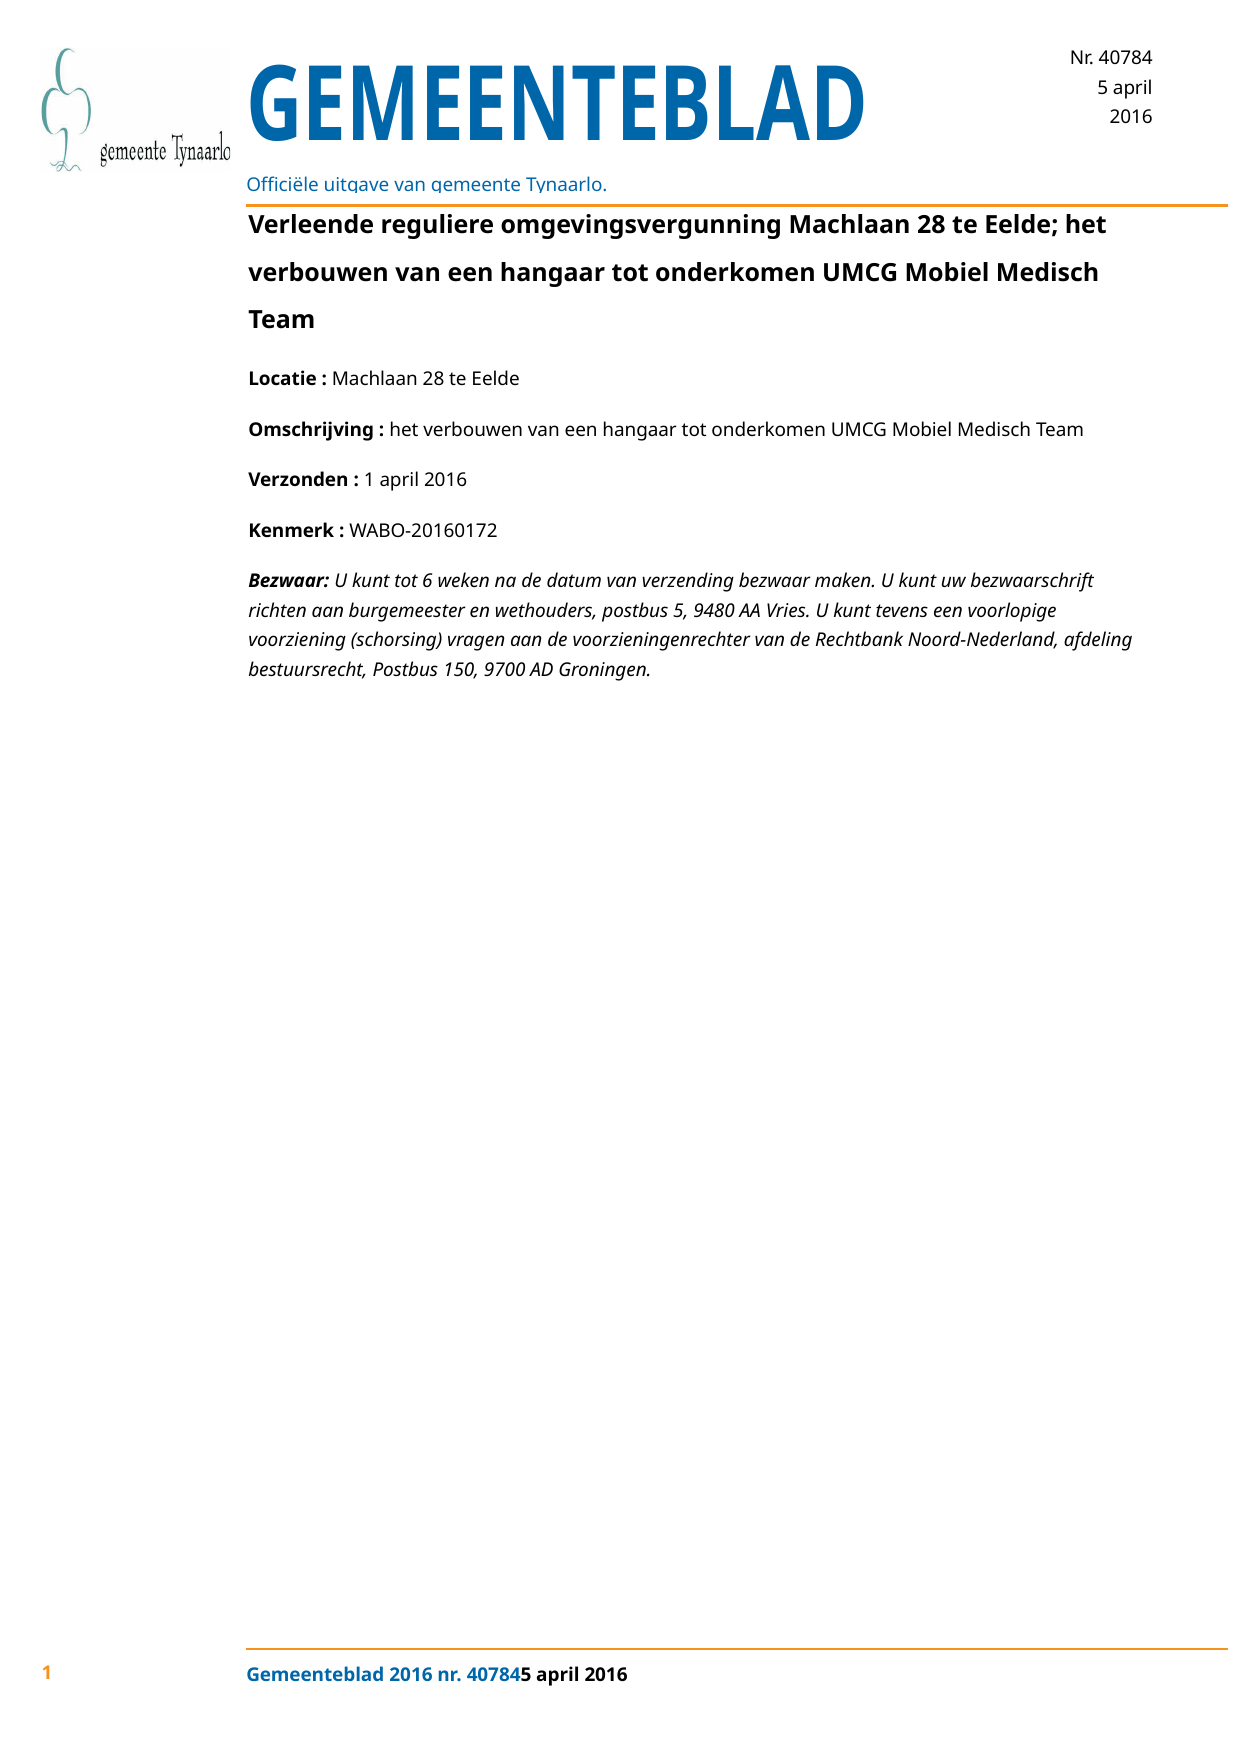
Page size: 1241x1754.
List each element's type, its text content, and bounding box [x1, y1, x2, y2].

text Verleende reguliere omgevingsvergunning Machlaan 28 te Eelde; het verbouwen van een hangaar tot onderkomen UMCG Mobiel Medisch Team [248, 207, 1152, 336]
text Kenmerk : WABO-20160172 [248, 517, 1152, 542]
text Verzonden : 1 april 2016 [248, 466, 1152, 492]
text Locatie : Machlaan 28 te Eelde [248, 366, 1152, 391]
text Omschrijving : het verbouwen van een hangaar tot onderkomen UMCG Mobiel Medisch Team [248, 416, 1152, 442]
picture [41, 47, 231, 172]
text Bezwaar: U kunt tot 6 weken na de datum van verzending bezwaar maken. U kunt uw bezwaarschrift richten aan burgemeester en wethouders, postbus 5, 9480 AA Vries. U kunt tevens een voorlopige voorziening (schorsing) vragen aan de voorzieningenrechter van de Rechtbank Noord-Nederland, afdeling bestuursrecht, Postbus 150, 9700 AD Groningen. [248, 567, 1152, 682]
